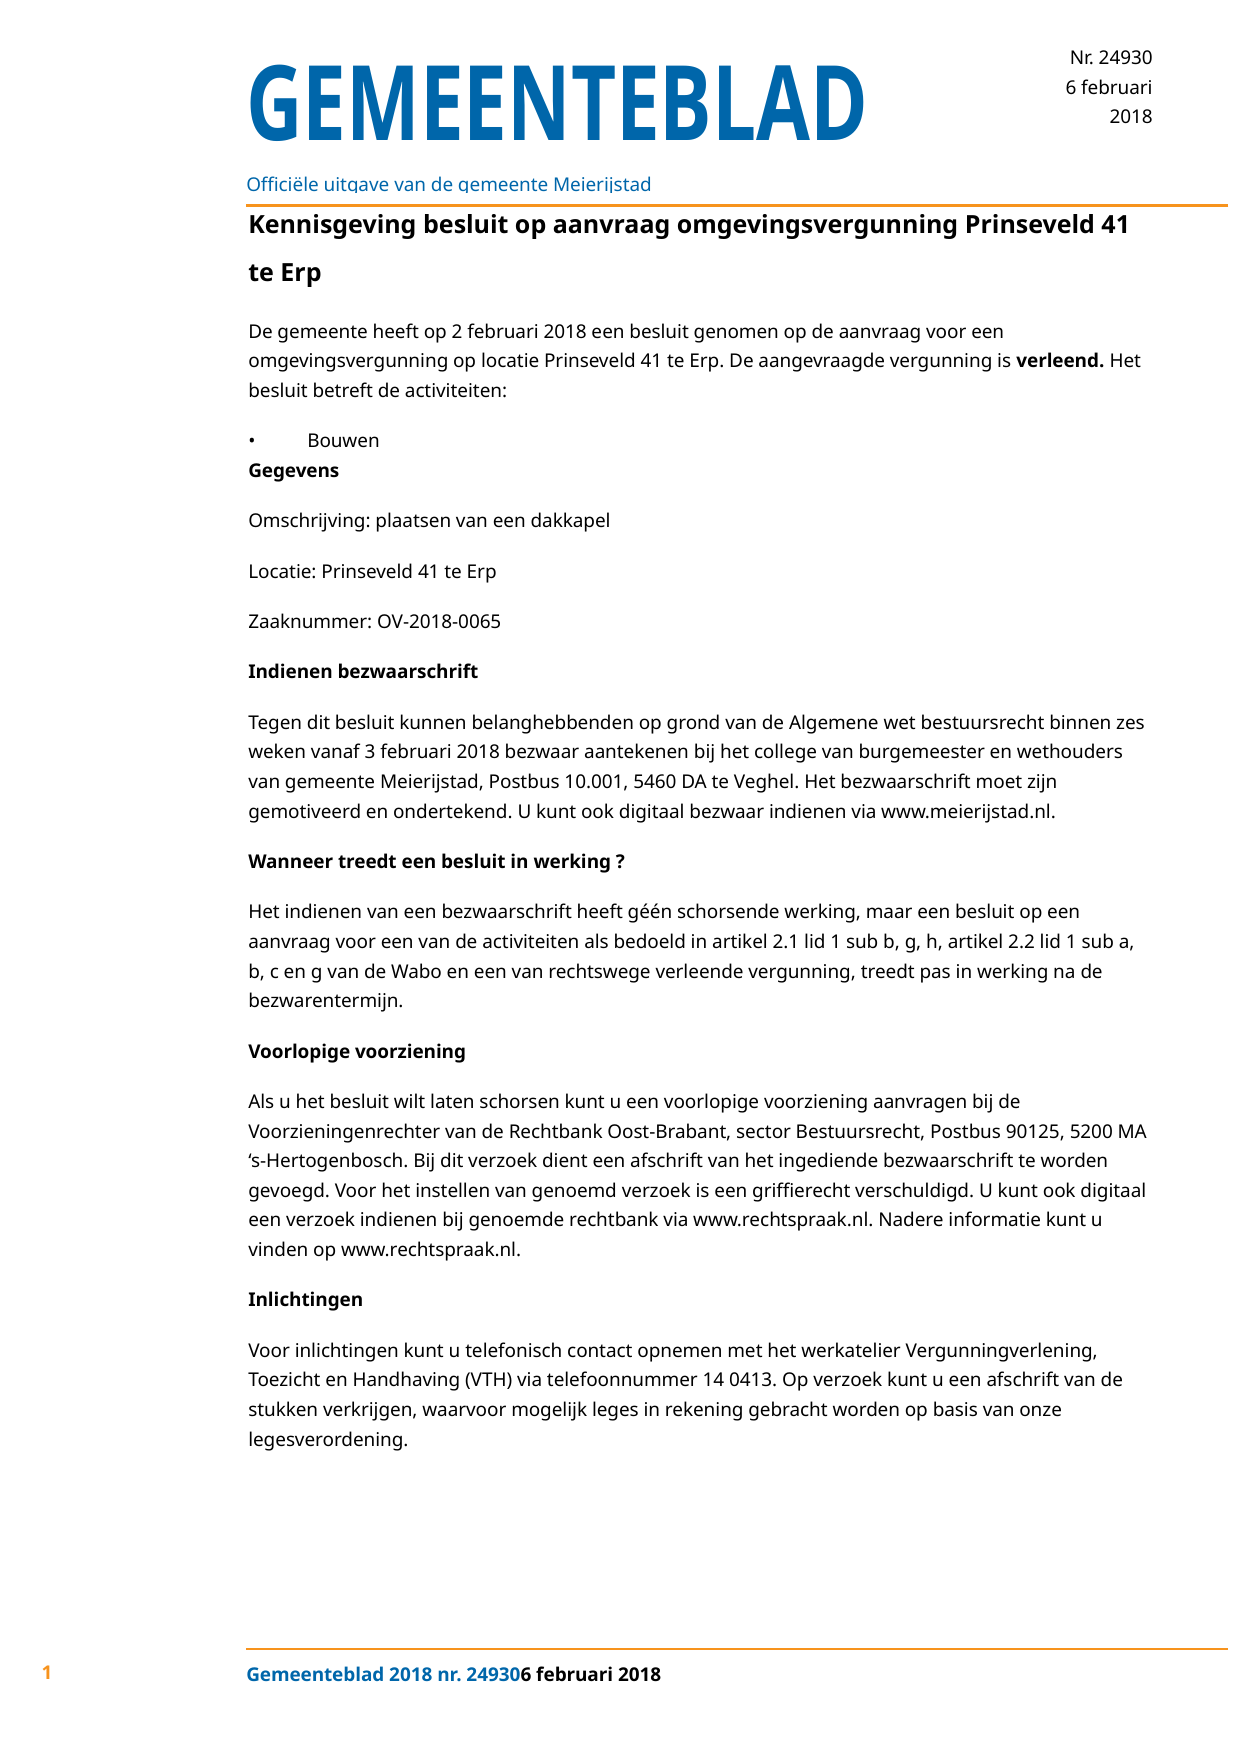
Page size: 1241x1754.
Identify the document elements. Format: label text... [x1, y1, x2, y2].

text Voor inlichtingen kunt u telefonisch contact opnemen met het werkatelier Vergunningverlening, Toezicht en Handhaving (VTH) via telefoonnummer 14 0413. Op verzoek kunt u een afschrift van de stukken verkrijgen, waarvoor mogelijk leges in rekening gebracht worden op basis van onze legesverordening. [248, 1337, 1152, 1452]
text Inlichtingen [248, 1287, 1152, 1312]
list Bouwen [248, 427, 1152, 453]
text Kennisgeving besluit op aanvraag omgevingsvergunning Prinseveld 41 te Erp [248, 207, 1152, 288]
text Indienen bezwaarschrift [248, 659, 1152, 684]
text Gegevens [248, 457, 1152, 483]
text Tegen dit besluit kunnen belanghebbenden op grond van de Algemene wet bestuursrecht binnen zes weken vanaf 3 februari 2018 bezwaar aantekenen bij het college van burgemeester en wethouders van gemeente Meierijstad, Postbus 10.001, 5460 DA te Veghel. Het bezwaarschrift moet zijn gemotiveerd en ondertekend. U kunt ook digitaal bezwaar indienen via www.meierijstad.nl. [248, 709, 1152, 824]
picture [41, 47, 231, 172]
text Als u het besluit wilt laten schorsen kunt u een voorlopige voorziening aanvragen bij de Voorzieningenrechter van de Rechtbank Oost-Brabant, sector Bestuursrecht, Postbus 90125, 5200 MA ‘s-Hertogenbosch. Bij dit verzoek dient een afschrift van het ingediende bezwaarschrift te worden gevoegd. Voor het instellen van genoemd verzoek is een griffierecht verschuldigd. U kunt ook digitaal een verzoek indienen bij genoemde rechtbank via www.rechtspraak.nl. Nadere informatie kunt u vinden op www.rechtspraak.nl. [248, 1088, 1152, 1262]
text Locatie: Prinseveld 41 te Erp [248, 558, 1152, 584]
text Omschrijving: plaatsen van een dakkapel [248, 507, 1152, 533]
text Het indienen van een bezwaarschrift heeft géén schorsende werking, maar een besluit op een aanvraag voor een van de activiteiten als bedoeld in artikel 2.1 lid 1 sub b, g, h, artikel 2.2 lid 1 sub a, b, c en g van de Wabo en een van rechtswege verleende vergunning, treedt pas in werking na de bezwarentermijn. [248, 899, 1152, 1013]
text Zaaknummer: OV-2018-0065 [248, 608, 1152, 634]
text De gemeente heeft op 2 februari 2018 een besluit genomen op de aanvraag voor een omgevingsvergunning op locatie Prinseveld 41 te Erp. De aangevraagde vergunning is verleend. Het besluit betreft de activiteiten: [248, 318, 1152, 403]
text Voorlopige voorziening [248, 1038, 1152, 1064]
text Wanneer treedt een besluit in werking ? [248, 848, 1152, 874]
